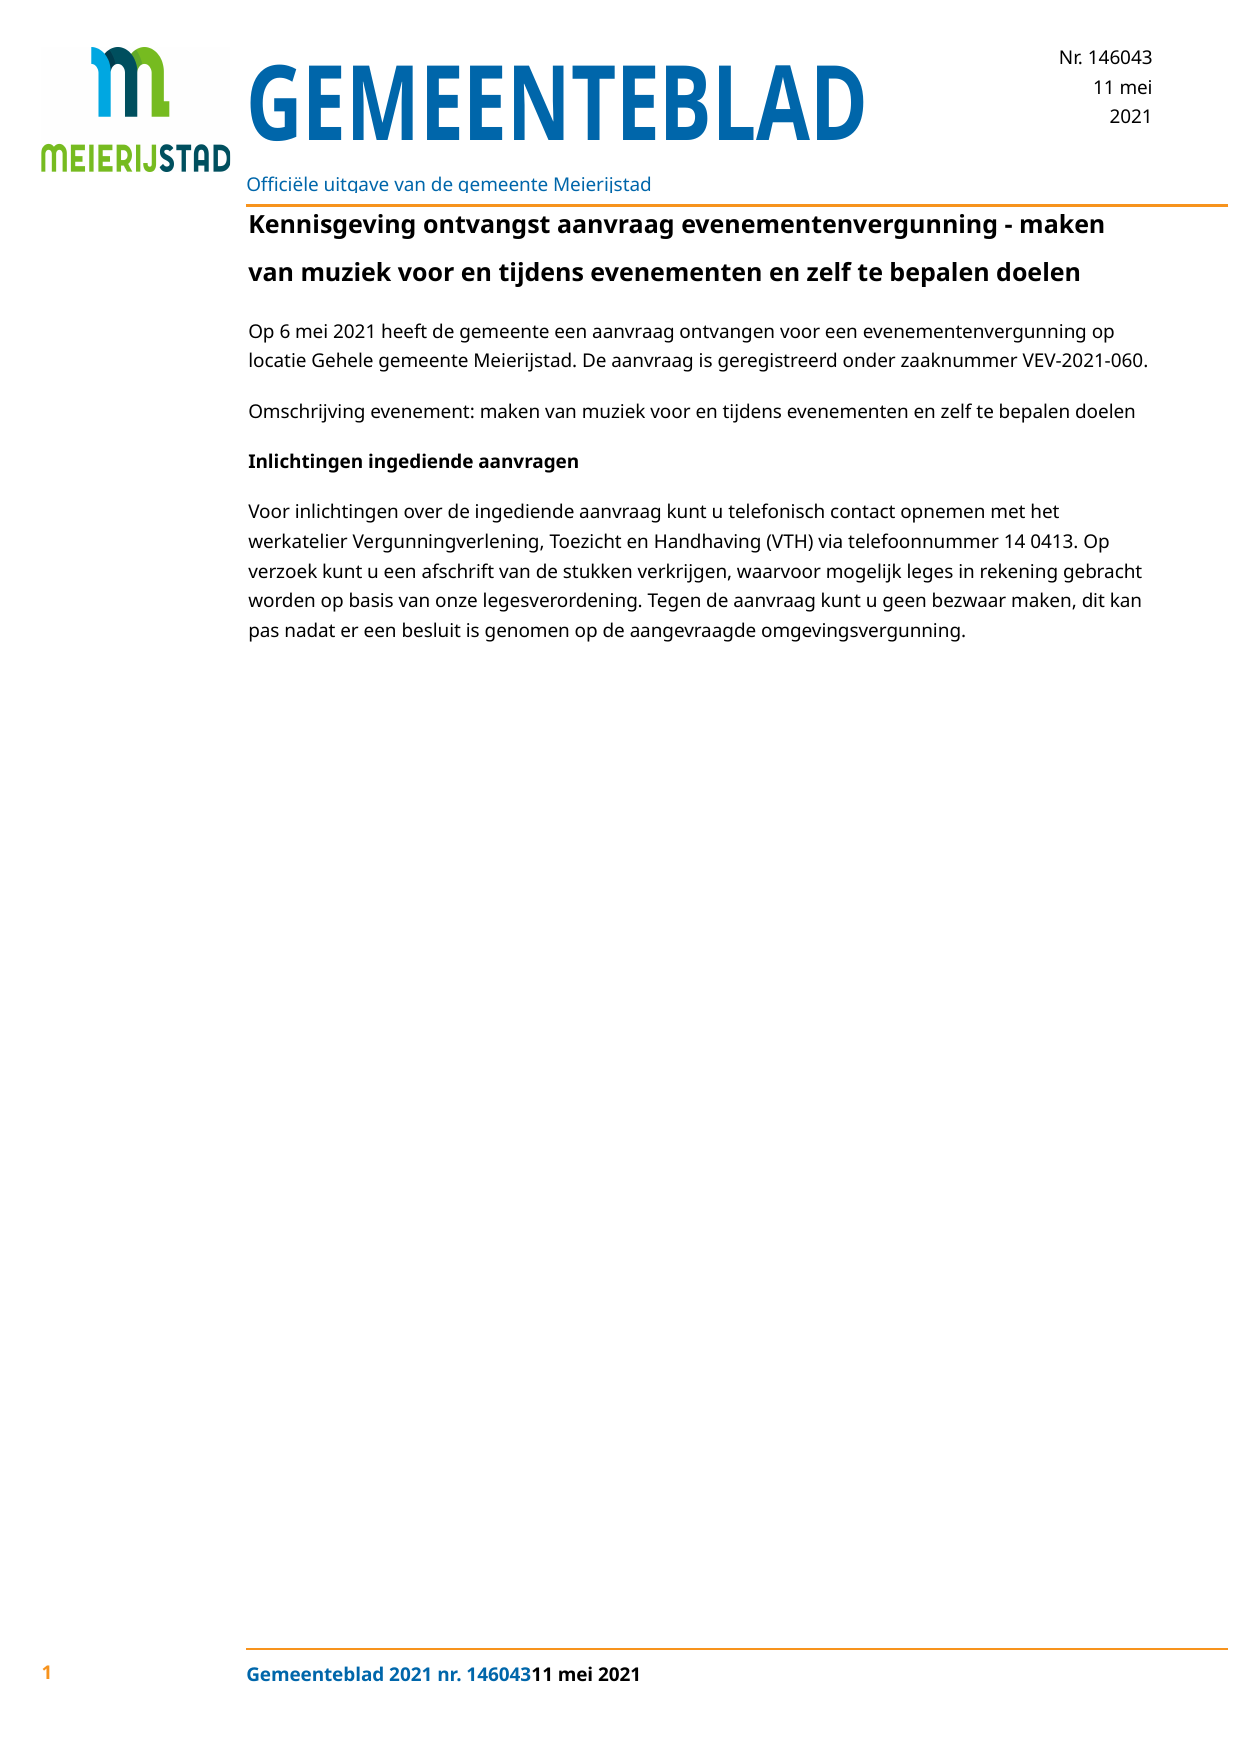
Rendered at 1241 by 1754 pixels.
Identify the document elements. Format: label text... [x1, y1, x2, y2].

text Kennisgeving ontvangst aanvraag evenementenvergunning - maken van muziek voor en tijdens evenementen en zelf te bepalen doelen [248, 207, 1152, 288]
text Inlichtingen ingediende aanvragen [248, 448, 1152, 474]
text Op 6 mei 2021 heeft de gemeente een aanvraag ontvangen voor een evenementenvergunning op locatie Gehele gemeente Meierijstad. De aanvraag is geregistreerd onder zaaknummer VEV-2021-060. [248, 318, 1152, 373]
text Voor inlichtingen over de ingediende aanvraag kunt u telefonisch contact opnemen met het werkatelier Vergunningverlening, Toezicht en Handhaving (VTH) via telefoonnummer 14 0413. Op verzoek kunt u een afschrift van de stukken verkrijgen, waarvoor mogelijk leges in rekening gebracht worden op basis van onze legesverordening. Tegen de aanvraag kunt u geen bezwaar maken, dit kan pas nadat er een besluit is genomen op de aangevraagde omgevingsvergunning. [248, 499, 1152, 643]
picture [41, 47, 231, 172]
text Omschrijving evenement: maken van muziek voor en tijdens evenementen en zelf te bepalen doelen [248, 398, 1152, 424]
